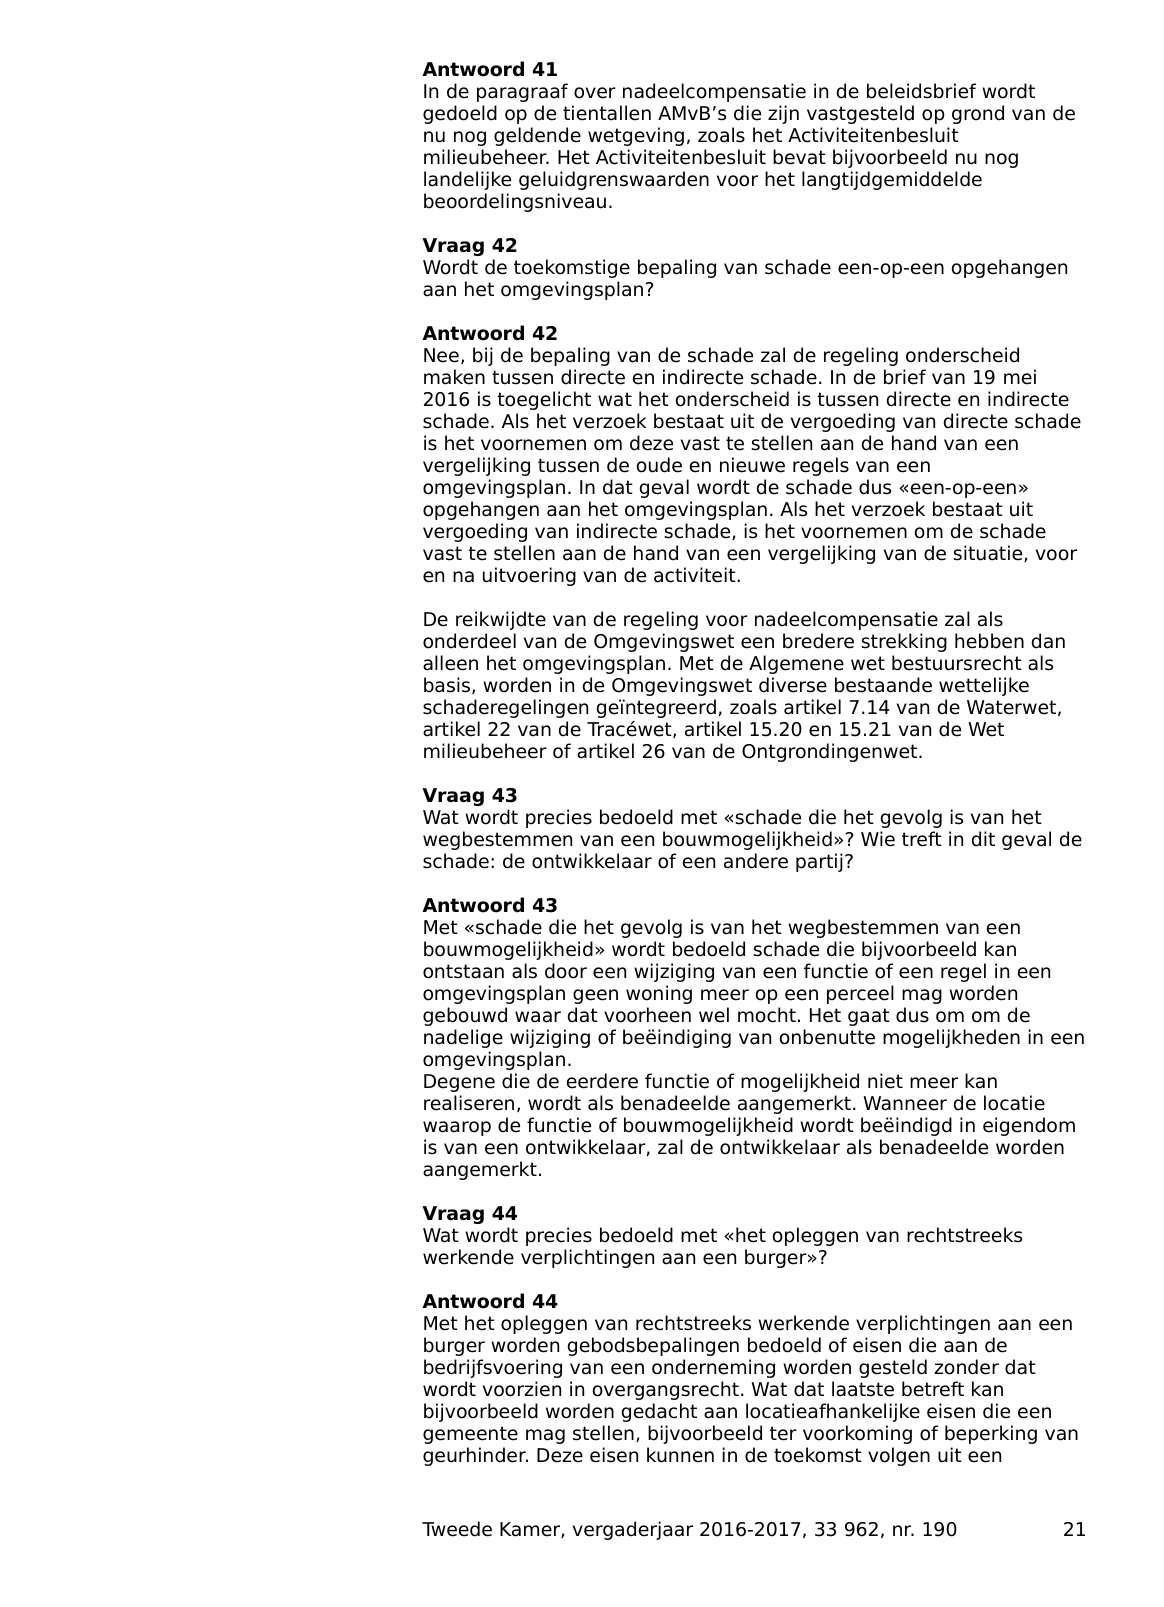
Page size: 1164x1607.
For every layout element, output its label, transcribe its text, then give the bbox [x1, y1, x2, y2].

text Vraag 44 [422, 1203, 1087, 1225]
text Antwoord 44 [422, 1291, 1087, 1313]
text Antwoord 43 [422, 895, 1087, 917]
text Nee, bij de bepaling van de schade zal de regeling onderscheid maken tussen directe en indirecte schade. In de brief van 19 mei 2016 is toegelicht wat het onderscheid is tussen directe en indirecte schade. Als het verzoek bestaat uit de vergoeding van directe schade is het voornemen om deze vast te stellen aan de hand van een vergelijking tussen de oude en nieuwe regels van een omgevingsplan. In dat geval wordt de schade dus «een-op-een» opgehangen aan het omgevingsplan. Als het verzoek bestaat uit vergoeding van indirecte schade, is het voornemen om de schade vast te stellen aan de hand van een vergelijking van de situatie, voor en na uitvoering van de activiteit. [422, 345, 1087, 587]
text Degene die de eerdere functie of mogelijkheid niet meer kan realiseren, wordt als benadeelde aangemerkt. Wanneer de locatie waarop de functie of bouwmogelijkheid wordt beëindigd in eigendom is van een ontwikkelaar, zal de ontwikkelaar als benadeelde worden aangemerkt. [422, 1071, 1087, 1181]
text Met het opleggen van rechtstreeks werkende verplichtingen aan een burger worden gebodsbepalingen bedoeld of eisen die aan de bedrijfsvoering van een onderneming worden gesteld zonder dat wordt voorzien in overgangsrecht. Wat dat laatste betreft kan bijvoorbeeld worden gedacht aan locatieafhankelijke eisen die een gemeente mag stellen, bijvoorbeeld ter voorkoming of beperking van geurhinder. Deze eisen kunnen in de toekomst volgen uit een [422, 1313, 1087, 1467]
text Vraag 42 [422, 235, 1087, 257]
text Wordt de toekomstige bepaling van schade een-op-een opgehangen aan het omgevingsplan? [422, 257, 1087, 301]
text De reikwijdte van de regeling voor nadeelcompensatie zal als onderdeel van de Omgevingswet een bredere strekking hebben dan alleen het omgevingsplan. Met de Algemene wet bestuursrecht als basis, worden in de Omgevingswet diverse bestaande wettelijke schaderegelingen geïntegreerd, zoals artikel 7.14 van de Waterwet, artikel 22 van de Tracéwet, artikel 15.20 en 15.21 van de Wet milieubeheer of artikel 26 van de Ontgrondingenwet. [422, 609, 1087, 763]
text Wat wordt precies bedoeld met «het opleggen van rechtstreeks werkende verplichtingen aan een burger»? [422, 1225, 1087, 1269]
text Antwoord 42 [422, 323, 1087, 345]
text Met «schade die het gevolg is van het wegbestemmen van een bouwmogelijkheid» wordt bedoeld schade die bijvoorbeeld kan ontstaan als door een wijziging van een functie of een regel in een omgevingsplan geen woning meer op een perceel mag worden gebouwd waar dat voorheen wel mocht. Het gaat dus om om de nadelige wijziging of beëindiging van onbenutte mogelijkheden in een omgevingsplan. [422, 917, 1087, 1071]
text Antwoord 41 [422, 59, 1087, 81]
text In de paragraaf over nadeelcompensatie in de beleidsbrief wordt gedoeld op de tientallen AMvB’s die zijn vastgesteld op grond van de nu nog geldende wetgeving, zoals het Activiteitenbesluit milieubeheer. Het Activiteitenbesluit bevat bijvoorbeeld nu nog landelijke geluidgrenswaarden voor het langtijdgemiddelde beoordelingsniveau. [422, 81, 1087, 213]
text Vraag 43 [422, 785, 1087, 807]
text Wat wordt precies bedoeld met «schade die het gevolg is van het wegbestemmen van een bouwmogelijkheid»? Wie treft in dit geval de schade: de ontwikkelaar of een andere partij? [422, 807, 1087, 873]
